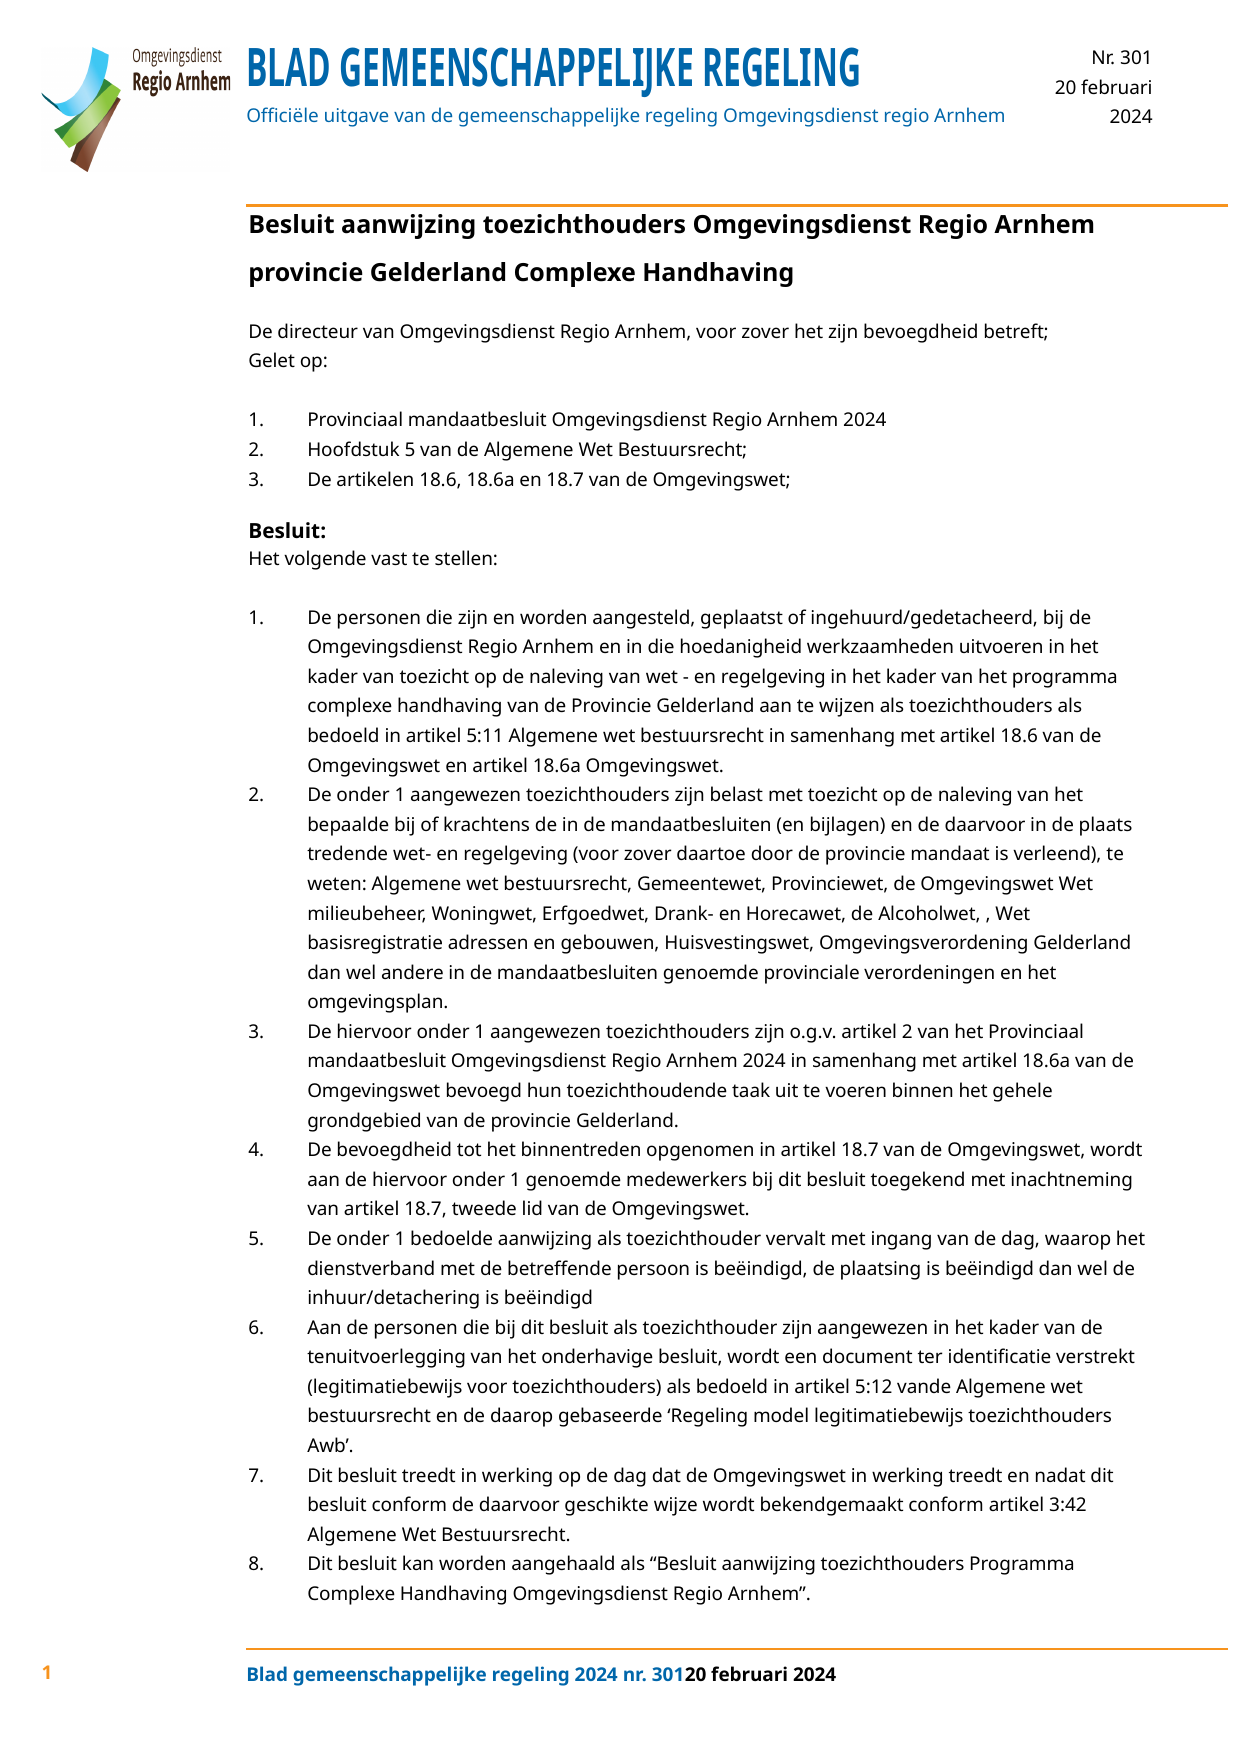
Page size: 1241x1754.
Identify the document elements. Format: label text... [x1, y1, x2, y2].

list De onder 1 bedoelde aanwijzing als toezichthouder vervalt met ingang van de dag, waarop het dienstverband met de betreffende persoon is beëindigd, de plaatsing is beëindigd dan wel de inhuur/detachering is beëindigd [248, 1225, 1152, 1310]
list De personen die zijn en worden aangesteld, geplaatst of ingehuurd/gedetacheerd, bij de Omgevingsdienst Regio Arnhem en in die hoedanigheid werkzaamheden uitvoeren in het kader van toezicht op de naleving van wet - en regelgeving in het kader van het programma complexe handhaving van de Provincie Gelderland aan te wijzen als toezichthouders als bedoeld in artikel 5:11 Algemene wet bestuursrecht in samenhang met artikel 18.6 van de Omgevingswet en artikel 18.6a Omgevingswet. [248, 604, 1152, 777]
list De artikelen 18.6, 18.6a en 18.7 van de Omgevingswet; [248, 466, 1152, 492]
text Gelet op: [248, 347, 1152, 373]
text Besluit: [248, 516, 1152, 545]
list Aan de personen die bij dit besluit als toezichthouder zijn aangewezen in het kader van de tenuitvoerlegging van het onderhavige besluit, wordt een document ter identificatie verstrekt (legitimatiebewijs voor toezichthouders) als bedoeld in artikel 5:12 vande Algemene wet bestuursrecht en de daarop gebaseerde ‘Regeling model legitimatiebewijs toezichthouders Awb’. [248, 1314, 1152, 1458]
list Hoofdstuk 5 van de Algemene Wet Bestuursrecht; [248, 436, 1152, 462]
list De bevoegdheid tot het binnentreden opgenomen in artikel 18.7 van de Omgevingswet, wordt aan de hiervoor onder 1 genoemde medewerkers bij dit besluit toegekend met inachtneming van artikel 18.7, tweede lid van de Omgevingswet. [248, 1136, 1152, 1221]
list Dit besluit kan worden aangehaald als “Besluit aanwijzing toezichthouders Programma Complexe Handhaving Omgevingsdienst Regio Arnhem”. [248, 1551, 1152, 1606]
list De onder 1 aangewezen toezichthouders zijn belast met toezicht op de naleving van het bepaalde bij of krachtens de in de mandaatbesluiten (en bijlagen) en de daarvoor in de plaats tredende wet- en regelgeving (voor zover daartoe door de provincie mandaat is verleend), te weten: Algemene wet bestuursrecht, Gemeentewet, Provinciewet, de Omgevingswet Wet milieubeheer, Woningwet, Erfgoedwet, Drank- en Horecawet, de Alcoholwet, , Wet basisregistratie adressen en gebouwen, Huisvestingswet, Omgevingsverordening Gelderland dan wel andere in de mandaatbesluiten genoemde provinciale verordeningen en het omgevingsplan. [248, 781, 1152, 1014]
text De directeur van Omgevingsdienst Regio Arnhem, voor zover het zijn bevoegdheid betreft; [248, 318, 1152, 344]
text Het volgende vast te stellen: [248, 545, 1152, 570]
list De hiervoor onder 1 aangewezen toezichthouders zijn o.g.v. artikel 2 van het Provinciaal mandaatbesluit Omgevingsdienst Regio Arnhem 2024 in samenhang met artikel 18.6a van de Omgevingswet bevoegd hun toezichthoudende taak uit te voeren binnen het gehele grondgebied van de provincie Gelderland. [248, 1018, 1152, 1132]
list Provinciaal mandaatbesluit Omgevingsdienst Regio Arnhem 2024 [248, 407, 1152, 432]
picture [41, 47, 231, 172]
text Besluit aanwijzing toezichthouders Omgevingsdienst Regio Arnhem provincie Gelderland Complexe Handhaving [248, 207, 1152, 288]
list Dit besluit treedt in werking op de dag dat de Omgevingswet in werking treedt en nadat dit besluit conform de daarvoor geschikte wijze wordt bekendgemaakt conform artikel 3:42 Algemene Wet Bestuursrecht. [248, 1462, 1152, 1547]
